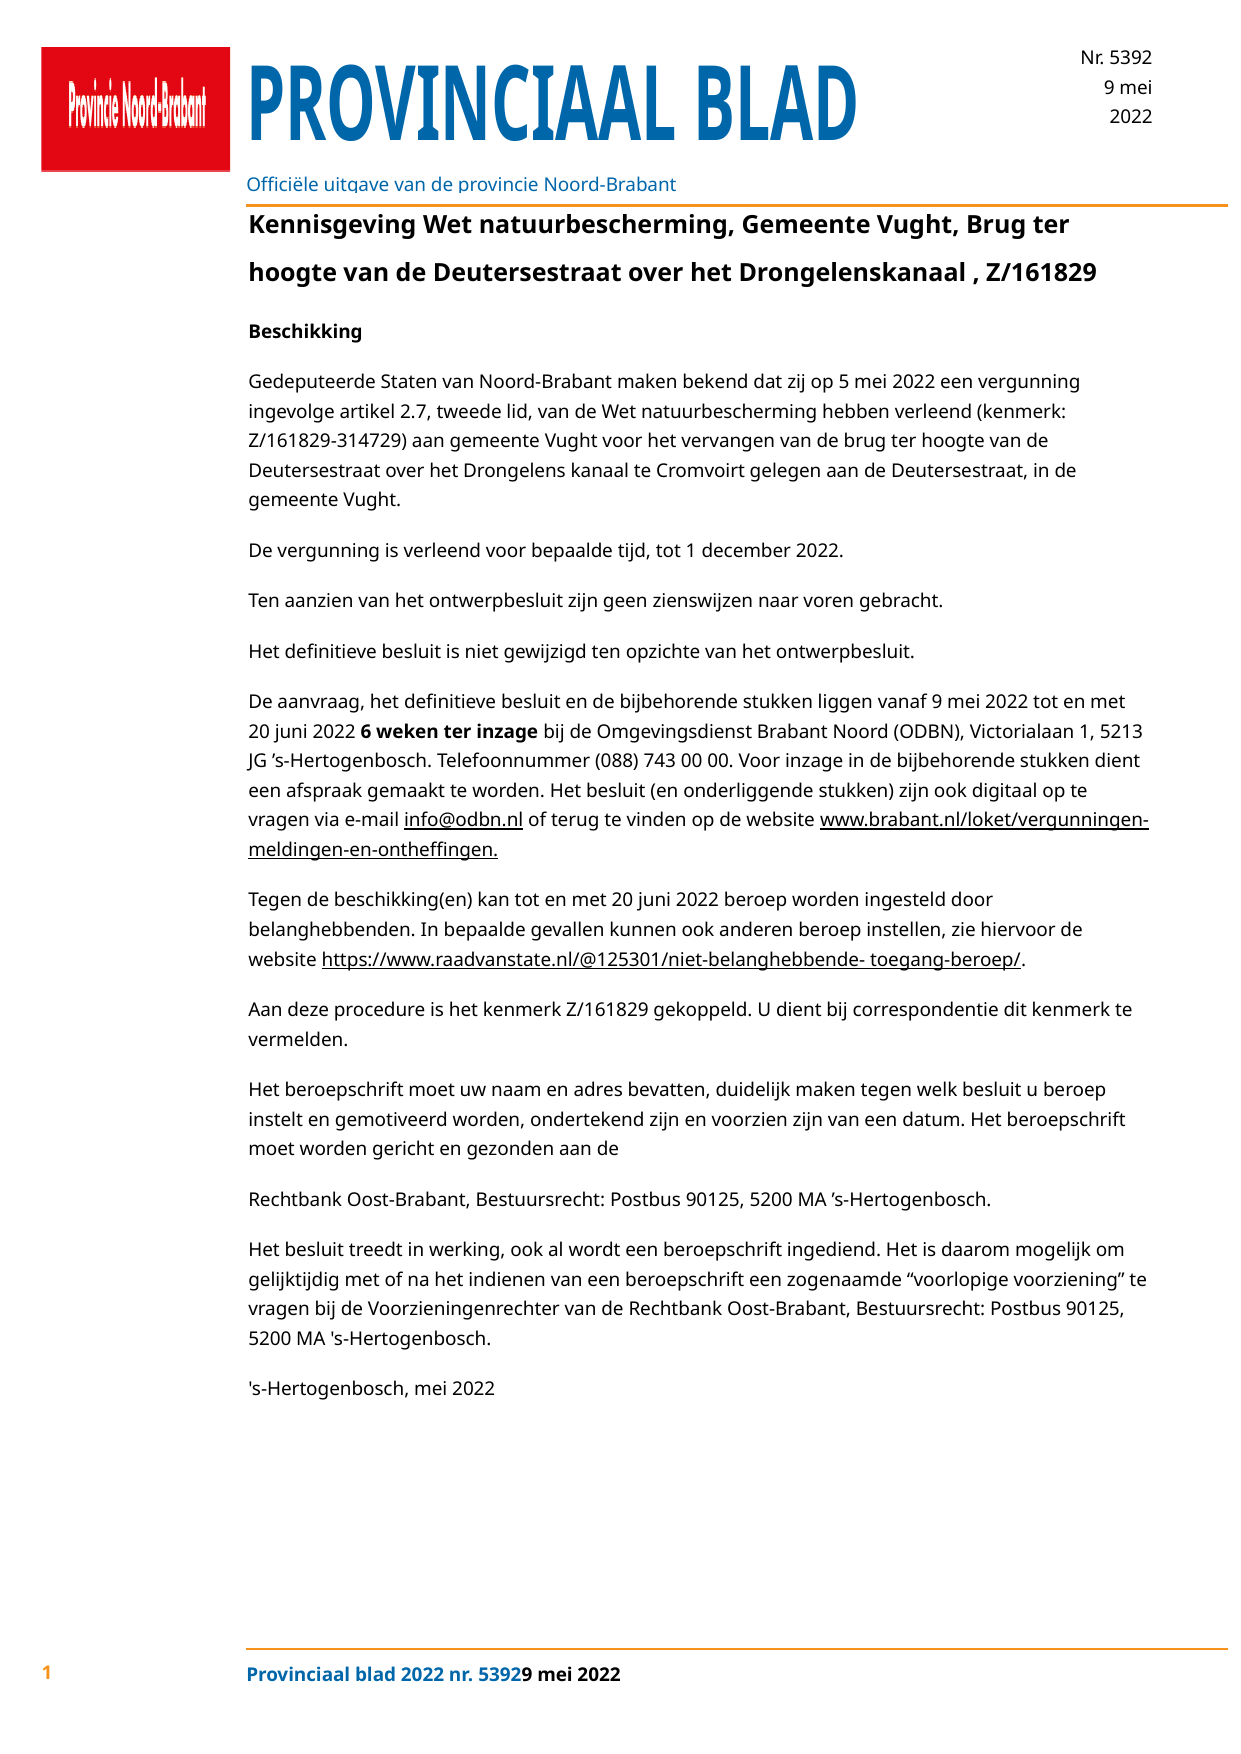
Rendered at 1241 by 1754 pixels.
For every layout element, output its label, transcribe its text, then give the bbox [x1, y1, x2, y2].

text Ten aanzien van het ontwerpbesluit zijn geen zienswijzen naar voren gebracht. [248, 587, 1152, 613]
text 's-Hertogenbosch, mei 2022 [248, 1375, 1152, 1401]
text Tegen de beschikking(en) kan tot en met 20 juni 2022 beroep worden ingesteld door belanghebbenden. In bepaalde gevallen kunnen ook anderen beroep instellen, zie hiervoor de website https://www.raadvanstate.nl/@125301/niet-belanghebbende- toegang-beroep/. [248, 887, 1152, 972]
text De aanvraag, het definitieve besluit en de bijbehorende stukken liggen vanaf 9 mei 2022 tot en met 20 juni 2022 6 weken ter inzage bij de Omgevingsdienst Brabant Noord (ODBN), Victorialaan 1, 5213 JG ’s-Hertogenbosch. Telefoonnummer (088) 743 00 00. Voor inzage in de bijbehorende stukken dient een afspraak gemaakt te worden. Het besluit (en onderliggende stukken) zijn ook digitaal op te vragen via e-mail info@odbn.nl of terug te vinden op de website www.brabant.nl/loket/vergunningen-meldingen-en-ontheffingen. [248, 688, 1152, 862]
text De vergunning is verleend voor bepaalde tijd, tot 1 december 2022. [248, 537, 1152, 563]
text Kennisgeving Wet natuurbescherming, Gemeente Vught, Brug ter hoogte van de Deutersestraat over het Drongelenskanaal , Z/161829 [248, 207, 1152, 288]
text Het beroepschrift moet uw naam en adres bevatten, duidelijk maken tegen welk besluit u beroep instelt en gemotiveerd worden, ondertekend zijn en voorzien zijn van een datum. Het beroepschrift moet worden gericht en gezonden aan de [248, 1076, 1152, 1161]
text Het definitieve besluit is niet gewijzigd ten opzichte van het ontwerpbesluit. [248, 638, 1152, 664]
text Beschikking [248, 318, 1152, 344]
picture [41, 47, 231, 172]
text Aan deze procedure is het kenmerk Z/161829 gekoppeld. U dient bij correspondentie dit kenmerk te vermelden. [248, 996, 1152, 1052]
text Rechtbank Oost-Brabant, Bestuursrecht: Postbus 90125, 5200 MA ’s-Hertogenbosch. [248, 1186, 1152, 1212]
text Gedeputeerde Staten van Noord-Brabant maken bekend dat zij op 5 mei 2022 een vergunning ingevolge artikel 2.7, tweede lid, van de Wet natuurbescherming hebben verleend (kenmerk: Z/161829-314729) aan gemeente Vught voor het vervangen van de brug ter hoogte van de Deutersestraat over het Drongelens kanaal te Cromvoirt gelegen aan de Deutersestraat, in de gemeente Vught. [248, 368, 1152, 512]
text Het besluit treedt in werking, ook al wordt een beroepschrift ingediend. Het is daarom mogelijk om gelijktijdig met of na het indienen van een beroepschrift een zogenaamde “voorlopige voorziening” te vragen bij de Voorzieningenrechter van de Rechtbank Oost-Brabant, Bestuursrecht: Postbus 90125, 5200 MA 's-Hertogenbosch. [248, 1236, 1152, 1351]
